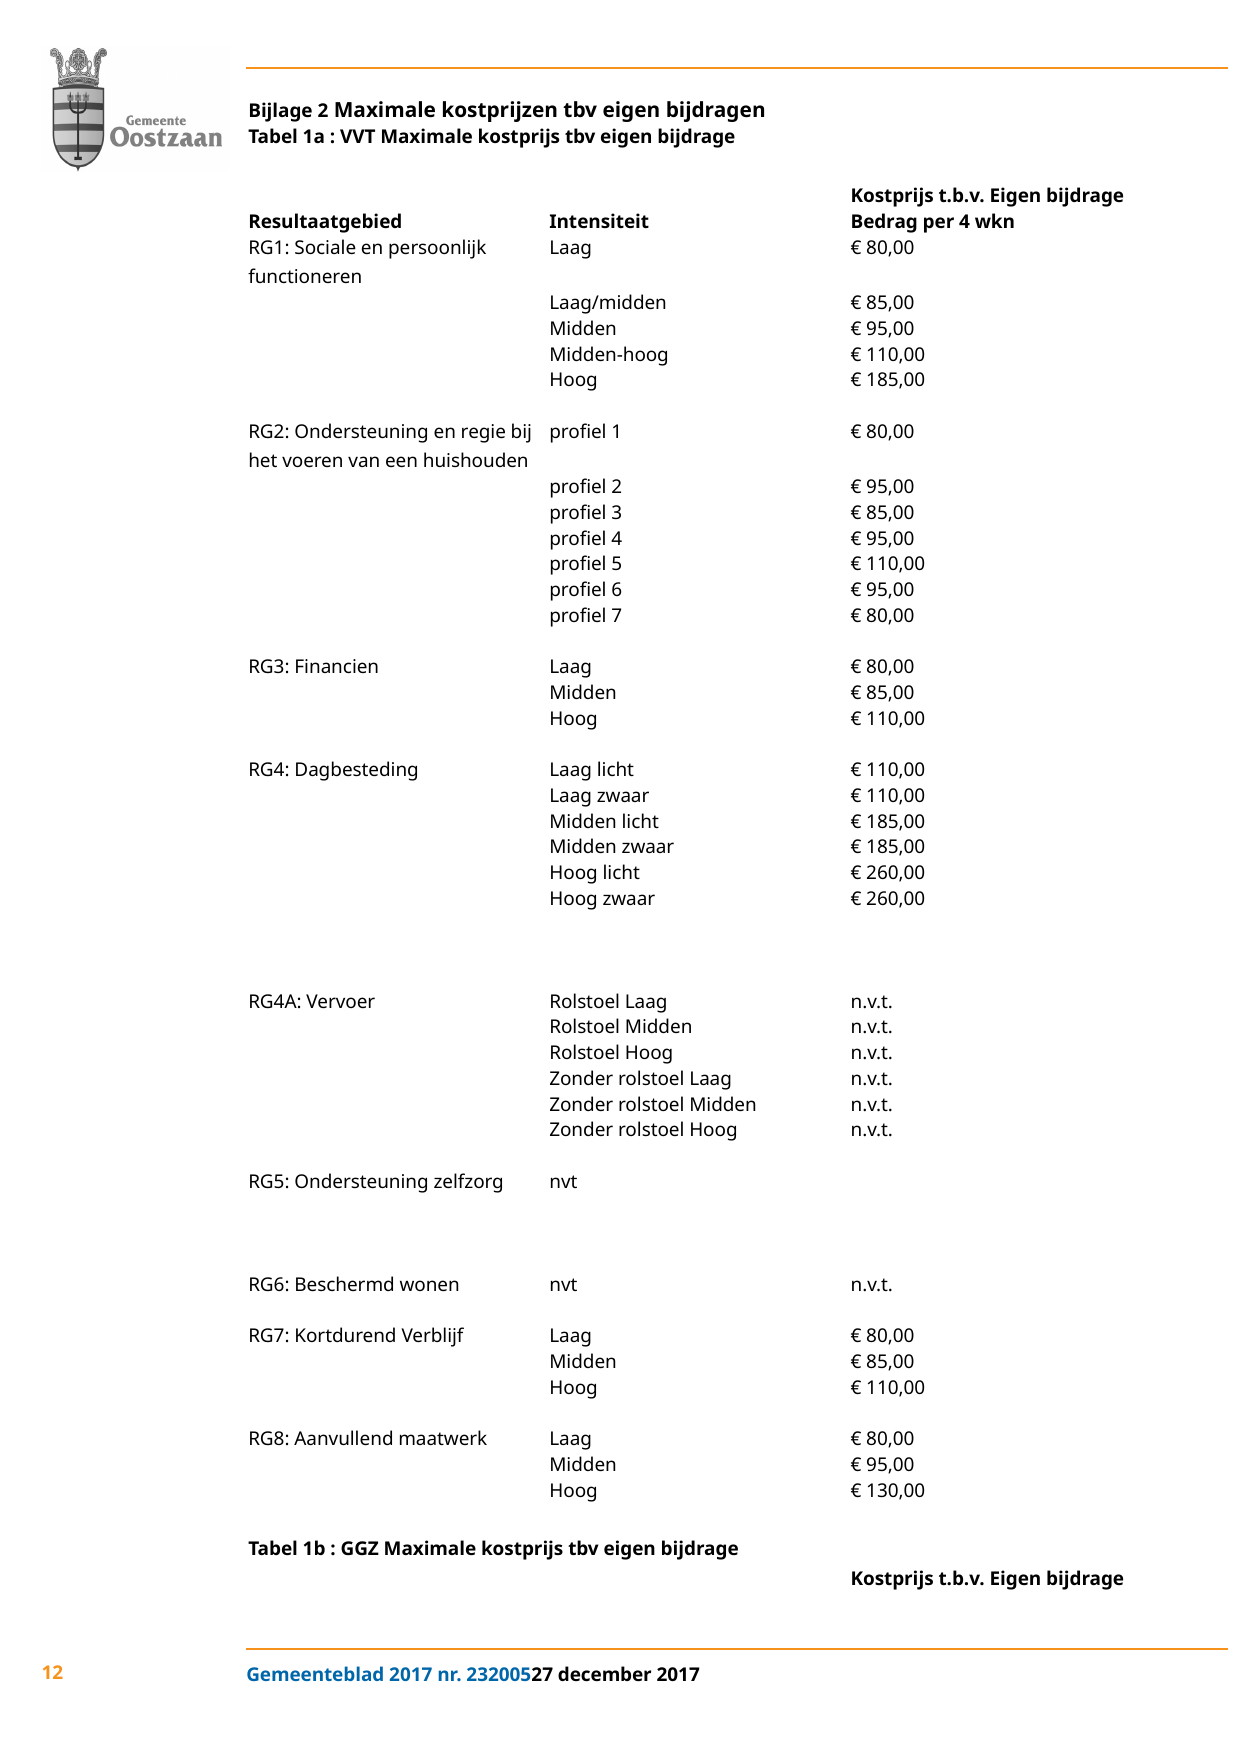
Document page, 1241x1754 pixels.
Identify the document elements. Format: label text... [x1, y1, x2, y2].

table_cell RG4A: Vervoer [248, 988, 549, 1014]
table_cell [549, 731, 850, 756]
table_cell Zonder rolstoel Midden [549, 1091, 850, 1117]
table_cell [248, 1039, 549, 1065]
table_cell [549, 392, 850, 418]
table_cell [248, 911, 549, 936]
table_cell [850, 1168, 1152, 1194]
table_header [549, 1565, 850, 1591]
table_cell RG3: Financien [248, 654, 549, 679]
table_cell [248, 1451, 549, 1477]
table_cell Rolstoel Laag [549, 988, 850, 1014]
table_cell profiel 7 [549, 602, 850, 628]
table_cell € 80,00 [850, 234, 1152, 289]
table_cell Laag [549, 1323, 850, 1348]
table_cell € 85,00 [850, 679, 1152, 705]
table_cell € 185,00 [850, 834, 1152, 859]
table_cell € 110,00 [850, 341, 1152, 367]
table_header [248, 1565, 549, 1591]
table_cell € 110,00 [850, 1374, 1152, 1399]
table_cell Bedrag per 4 wkn [850, 208, 1152, 234]
table_cell Laag [549, 1425, 850, 1451]
table_cell Intensiteit [549, 208, 850, 234]
text Tabel 1a : VVT Maximale kostprijs tbv eigen bijdrage [248, 123, 1152, 149]
table_cell nvt [549, 1168, 850, 1194]
table_header Kostprijs t.b.v. Eigen bijdrage [850, 183, 1152, 208]
table_cell n.v.t. [850, 1014, 1152, 1039]
table_cell € 110,00 [850, 551, 1152, 576]
table_cell RG5: Ondersteuning zelfzorg [248, 1168, 549, 1194]
table_cell [248, 1220, 549, 1245]
table_cell [549, 962, 850, 988]
table_cell profiel 1 [549, 418, 850, 473]
table_cell [248, 1194, 549, 1219]
picture [41, 47, 231, 172]
table_cell n.v.t. [850, 1117, 1152, 1142]
table_cell [248, 1400, 549, 1425]
table_cell RG2: Ondersteuning en regie bij het voeren van een huishouden [248, 418, 549, 473]
table_cell € 85,00 [850, 1348, 1152, 1374]
table_cell [248, 1245, 549, 1271]
table_cell € 95,00 [850, 525, 1152, 551]
table_cell [248, 1117, 549, 1142]
table_cell RG6: Beschermd wonen [248, 1271, 549, 1297]
table_cell Hoog [549, 705, 850, 731]
table_cell RG8: Aanvullend maatwerk [248, 1425, 549, 1451]
table_cell [248, 808, 549, 833]
table_cell Hoog [549, 367, 850, 392]
table_cell [248, 679, 549, 705]
table_cell Zonder rolstoel Hoog [549, 1117, 850, 1142]
table_cell Hoog zwaar [549, 885, 850, 911]
table_cell Hoog [549, 1374, 850, 1399]
table_cell € 95,00 [850, 576, 1152, 602]
table_cell RG1: Sociale en persoonlijk functioneren [248, 234, 549, 289]
table_cell [248, 1348, 549, 1374]
table_cell Laag [549, 654, 850, 679]
table_cell € 185,00 [850, 808, 1152, 833]
table_cell € 110,00 [850, 756, 1152, 782]
table_cell Rolstoel Midden [549, 1014, 850, 1039]
table_cell Laag/midden [549, 289, 850, 315]
table_cell € 80,00 [850, 1323, 1152, 1348]
table_cell [248, 936, 549, 962]
table_cell Hoog licht [549, 859, 850, 885]
table_cell n.v.t. [850, 1039, 1152, 1065]
text Bijlage 2 Maximale kostprijzen tbv eigen bijdragen [248, 95, 1152, 123]
table_cell € 95,00 [850, 473, 1152, 499]
table_cell Laag zwaar [549, 782, 850, 808]
table_cell € 80,00 [850, 654, 1152, 679]
table_cell RG4: Dagbesteding [248, 756, 549, 782]
table_cell Midden licht [549, 808, 850, 833]
table_cell [549, 1142, 850, 1168]
table_cell profiel 6 [549, 576, 850, 602]
table_cell [248, 1477, 549, 1502]
table_cell [248, 576, 549, 602]
table_cell Hoog [549, 1477, 850, 1502]
table_cell [248, 1374, 549, 1399]
table_cell Rolstoel Hoog [549, 1039, 850, 1065]
table_cell € 80,00 [850, 602, 1152, 628]
table_cell [850, 962, 1152, 988]
table_cell € 95,00 [850, 1451, 1152, 1477]
table_cell [850, 1245, 1152, 1271]
table_cell [549, 1297, 850, 1322]
table_cell € 80,00 [850, 1425, 1152, 1451]
table_cell [850, 911, 1152, 936]
table_cell [850, 1297, 1152, 1322]
table_cell [549, 911, 850, 936]
table_cell Midden-hoog [549, 341, 850, 367]
table_cell Laag licht [549, 756, 850, 782]
table_cell [248, 859, 549, 885]
text Tabel 1b : GGZ Maximale kostprijs tbv eigen bijdrage [248, 1535, 1152, 1561]
table_cell € 110,00 [850, 782, 1152, 808]
table_cell n.v.t. [850, 1065, 1152, 1091]
table_cell profiel 5 [549, 551, 850, 576]
table_cell [850, 731, 1152, 756]
table_cell [248, 834, 549, 859]
table_cell [248, 367, 549, 392]
table_cell € 130,00 [850, 1477, 1152, 1502]
table_cell € 85,00 [850, 499, 1152, 525]
table_cell [248, 962, 549, 988]
table_cell Midden [549, 1451, 850, 1477]
table_cell Zonder rolstoel Laag [549, 1065, 850, 1091]
table_cell [850, 1142, 1152, 1168]
table_cell € 260,00 [850, 885, 1152, 911]
table_cell € 85,00 [850, 289, 1152, 315]
table_cell [248, 499, 549, 525]
table_cell Midden [549, 1348, 850, 1374]
table_cell [248, 602, 549, 628]
table_cell RG7: Kortdurend Verblijf [248, 1323, 549, 1348]
table_cell € 95,00 [850, 315, 1152, 341]
table_cell n.v.t. [850, 988, 1152, 1014]
table_cell Midden [549, 315, 850, 341]
table_cell [248, 1297, 549, 1322]
table_cell [248, 341, 549, 367]
table_cell profiel 4 [549, 525, 850, 551]
table_cell n.v.t. [850, 1091, 1152, 1117]
table_cell [248, 315, 549, 341]
table_cell Laag [549, 234, 850, 289]
table_cell [248, 525, 549, 551]
table_cell € 185,00 [850, 367, 1152, 392]
table_cell [850, 628, 1152, 653]
table_cell € 110,00 [850, 705, 1152, 731]
table_cell Resultaatgebied [248, 208, 549, 234]
table_cell [248, 628, 549, 653]
table_cell n.v.t. [850, 1271, 1152, 1297]
table_cell [248, 1014, 549, 1039]
table_cell [248, 782, 549, 808]
table_cell [248, 885, 549, 911]
table_cell [248, 1091, 549, 1117]
table_cell [248, 1065, 549, 1091]
table_cell profiel 2 [549, 473, 850, 499]
table_cell [248, 551, 549, 576]
table_cell [248, 473, 549, 499]
table_cell [549, 1400, 850, 1425]
table_cell [549, 628, 850, 653]
table_cell [850, 1400, 1152, 1425]
table_header Kostprijs t.b.v. Eigen bijdrage [850, 1565, 1152, 1591]
table_cell [248, 392, 549, 418]
table_cell [549, 1245, 850, 1271]
table_header [248, 183, 549, 208]
table_cell profiel 3 [549, 499, 850, 525]
table_cell [248, 731, 549, 756]
table_cell [248, 289, 549, 315]
table_cell nvt [549, 1271, 850, 1297]
table_cell € 260,00 [850, 859, 1152, 885]
table_cell [850, 392, 1152, 418]
table_cell [248, 705, 549, 731]
table_cell € 80,00 [850, 418, 1152, 473]
table_header [549, 183, 850, 208]
table_cell [248, 1142, 549, 1168]
table_cell Midden [549, 679, 850, 705]
table_cell Midden zwaar [549, 834, 850, 859]
